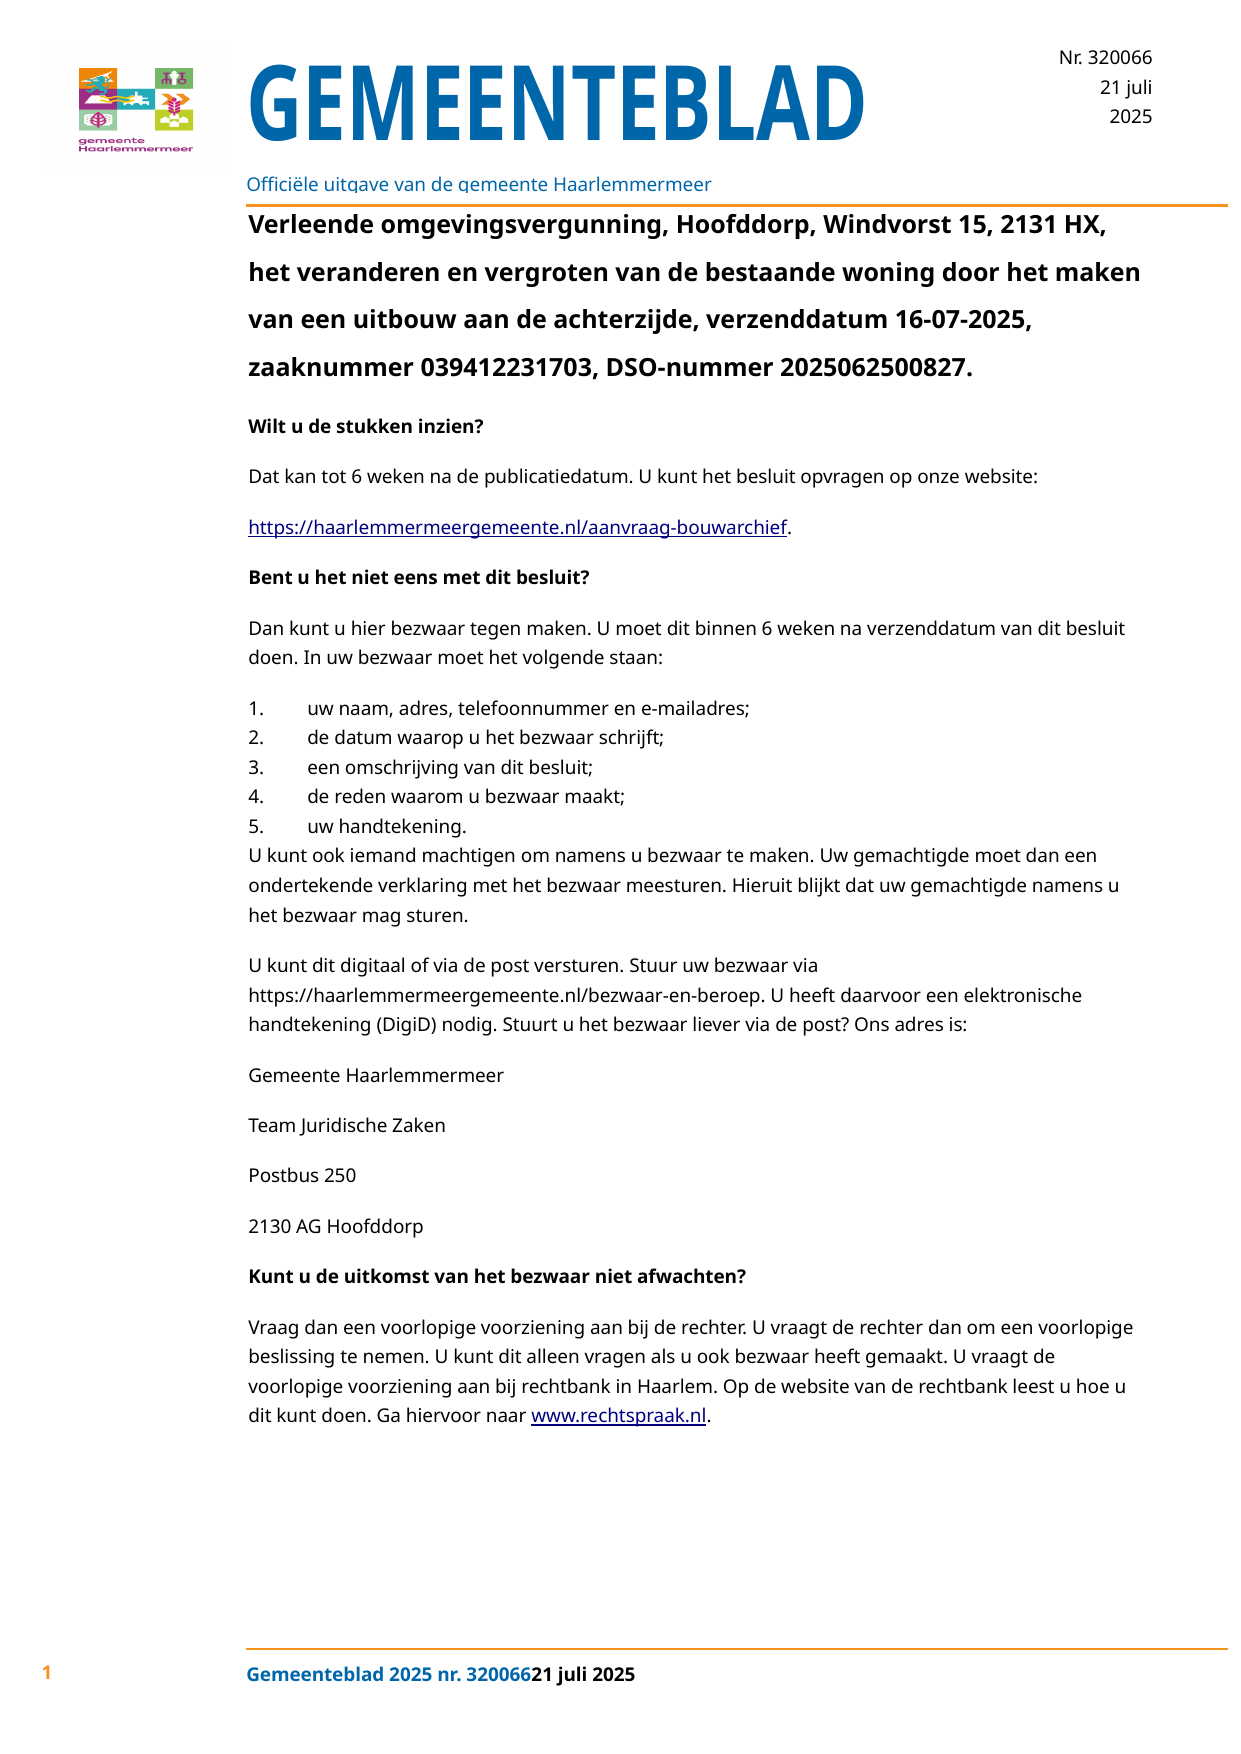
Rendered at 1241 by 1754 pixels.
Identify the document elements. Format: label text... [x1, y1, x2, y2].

text U kunt ook iemand machtigen om namens u bezwaar te maken. Uw gemachtigde moet dan een ondertekende verklaring met het bezwaar meesturen. Hieruit blijkt dat uw gemachtigde namens u het bezwaar mag sturen. [248, 843, 1152, 928]
text Dan kunt u hier bezwaar tegen maken. U moet dit binnen 6 weken na verzenddatum van dit besluit doen. In uw bezwaar moet het volgende staan: [248, 615, 1152, 670]
text Verleende omgevingsvergunning, Hoofddorp, Windvorst 15, 2131 HX, het veranderen en vergroten van de bestaande woning door het maken van een uitbouw aan de achterzijde, verzenddatum 16-07-2025, zaaknummer 039412231703, DSO-nummer 2025062500827. [248, 207, 1152, 384]
text Postbus 250 [248, 1163, 1152, 1188]
text https://haarlemmermeergemeente.nl/aanvraag-bouwarchief. [248, 514, 1152, 540]
text Kunt u de uitkomst van het bezwaar niet afwachten? [248, 1263, 1152, 1289]
text U kunt dit digitaal of via de post versturen. Stuur uw bezwaar via https://haarlemmermeergemeente.nl/bezwaar-en-beroep. U heeft daarvoor een elektronische handtekening (DigiD) nodig. Stuurt u het bezwaar liever via de post? Ons adres is: [248, 952, 1152, 1037]
text Gemeente Haarlemmermeer [248, 1062, 1152, 1088]
text Dat kan tot 6 weken na de publicatiedatum. U kunt het besluit opvragen op onze website: [248, 463, 1152, 489]
list de reden waarom u bezwaar maakt; [248, 783, 1152, 809]
text Team Juridische Zaken [248, 1112, 1152, 1138]
text Wilt u de stukken inzien? [248, 413, 1152, 439]
list de datum waarop u het bezwaar schrijft; [248, 724, 1152, 750]
text Bent u het niet eens met dit besluit? [248, 564, 1152, 590]
text Vraag dan een voorlopige voorziening aan bij de rechter. U vraagt de rechter dan om een voorlopige beslissing te nemen. U kunt dit alleen vragen als u ook bezwaar heeft gemaakt. U vraagt de voorlopige voorziening aan bij rechtbank in Haarlem. Op de website van de rechtbank leest u hoe u dit kunt doen. Ga hiervoor naar www.rechtspraak.nl. [248, 1314, 1152, 1428]
list uw naam, adres, telefoonnummer en e-mailadres; [248, 695, 1152, 721]
list uw handtekening. [248, 813, 1152, 839]
list een omschrijving van dit besluit; [248, 754, 1152, 780]
picture [41, 47, 231, 172]
text 2130 AG Hoofddorp [248, 1213, 1152, 1239]
